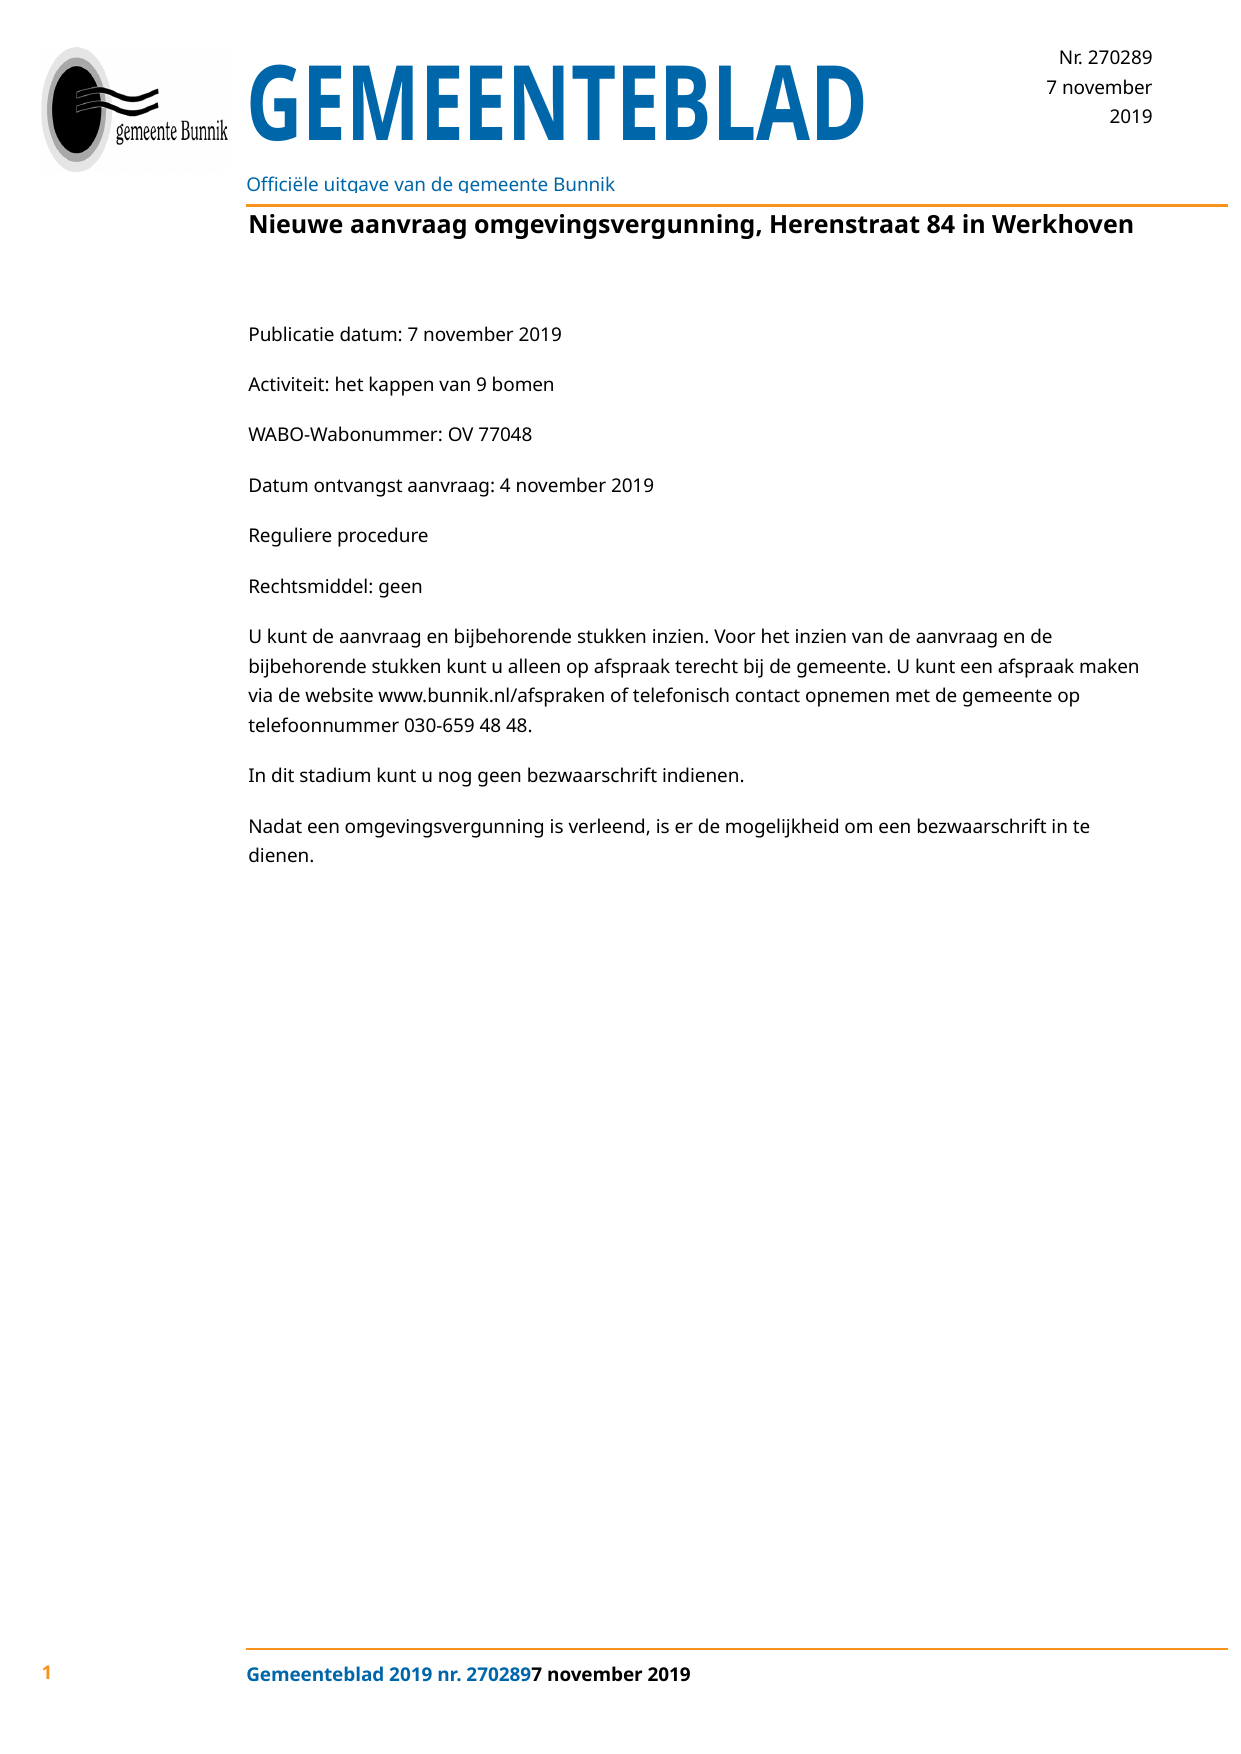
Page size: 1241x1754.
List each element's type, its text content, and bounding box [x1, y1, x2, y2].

text Publicatie datum: 7 november 2019 [248, 321, 1152, 346]
text In dit stadium kunt u nog geen bezwaarschrift indienen. [248, 762, 1152, 788]
text Reguliere procedure [248, 522, 1152, 548]
text Nieuwe aanvraag omgevingsvergunning, Herenstraat 84 in Werkhoven [248, 207, 1152, 241]
text Rechtsmiddel: geen [248, 573, 1152, 598]
text U kunt de aanvraag en bijbehorende stukken inzien. Voor het inzien van de aanvraag en de bijbehorende stukken kunt u alleen op afspraak terecht bij de gemeente. U kunt een afspraak maken via de website www.bunnik.nl/afspraken of telefonisch contact opnemen met de gemeente op telefoonnummer 030-659 48 48. [248, 623, 1152, 738]
text Datum ontvangst aanvraag: 4 november 2019 [248, 472, 1152, 498]
picture [41, 47, 231, 172]
text Nadat een omgevingsvergunning is verleend, is er de mogelijkheid om een bezwaarschrift in te dienen. [248, 813, 1152, 868]
text WABO-Wabonummer: OV 77048 [248, 422, 1152, 447]
text Activiteit: het kappen van 9 bomen [248, 371, 1152, 397]
